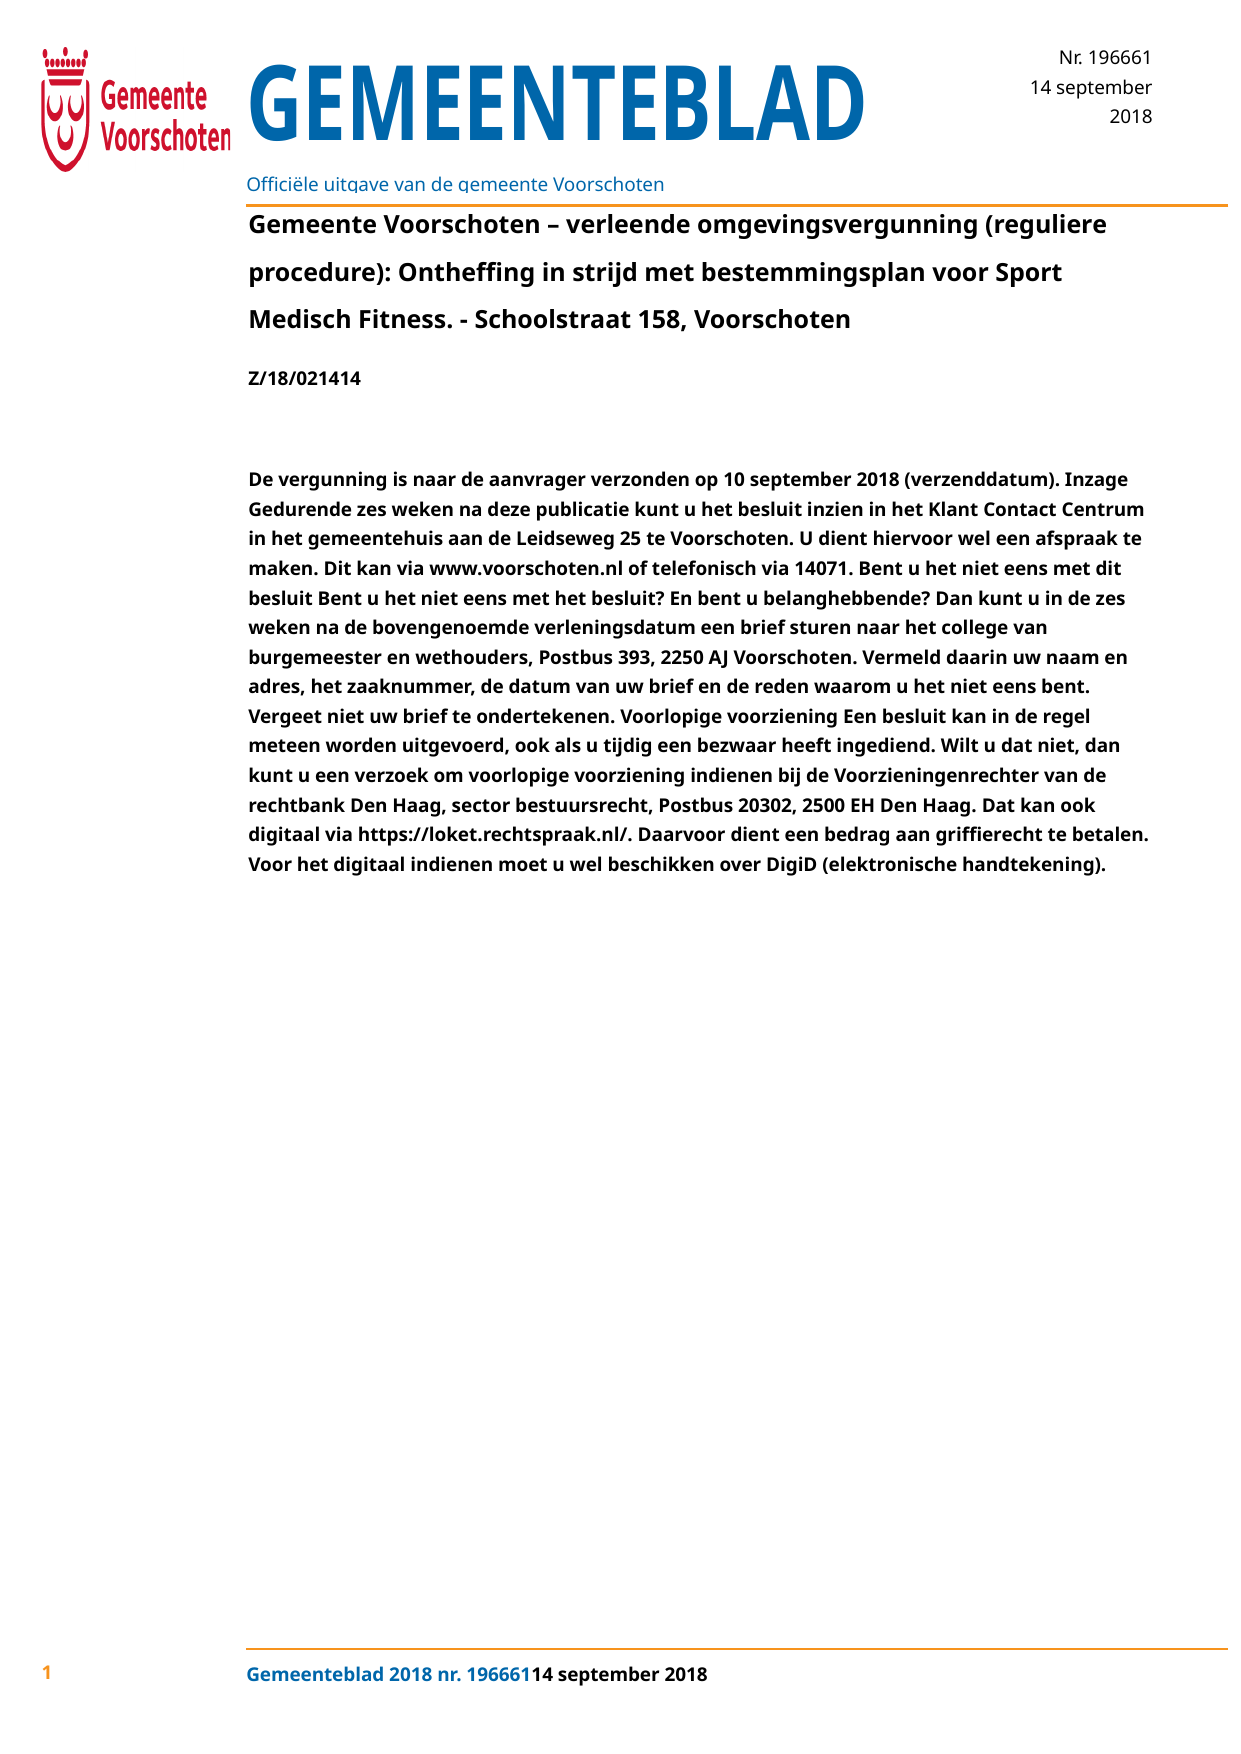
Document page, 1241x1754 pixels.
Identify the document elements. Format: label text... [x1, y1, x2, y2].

text Gemeente Voorschoten – verleende omgevingsvergunning (reguliere procedure): Ontheffing in strijd met bestemmingsplan voor Sport Medisch Fitness. - Schoolstraat 158, Voorschoten [248, 207, 1152, 336]
text Z/18/021414 [248, 366, 1152, 391]
picture [41, 47, 231, 172]
text De vergunning is naar de aanvrager verzonden op 10 september 2018 (verzenddatum). Inzage Gedurende zes weken na deze publicatie kunt u het besluit inzien in het Klant Contact Centrum in het gemeentehuis aan de Leidseweg 25 te Voorschoten. U dient hiervoor wel een afspraak te maken. Dit kan via www.voorschoten.nl of telefonisch via 14071. Bent u het niet eens met dit besluit Bent u het niet eens met het besluit? En bent u belanghebbende? Dan kunt u in de zes weken na de bovengenoemde verleningsdatum een brief sturen naar het college van burgemeester en wethouders, Postbus 393, 2250 AJ Voorschoten. Vermeld daarin uw naam en adres, het zaaknummer, de datum van uw brief en de reden waarom u het niet eens bent. Vergeet niet uw brief te ondertekenen. Voorlopige voorziening Een besluit kan in de regel meteen worden uitgevoerd, ook als u tijdig een bezwaar heeft ingediend. Wilt u dat niet, dan kunt u een verzoek om voorlopige voorziening indienen bij de Voorzieningenrechter van de rechtbank Den Haag, sector bestuursrecht, Postbus 20302, 2500 EH Den Haag. Dat kan ook digitaal via https://loket.rechtspraak.nl/. Daarvoor dient een bedrag aan griffierecht te betalen. Voor het digitaal indienen moet u wel beschikken over DigiD (elektronische handtekening). [248, 466, 1152, 877]
